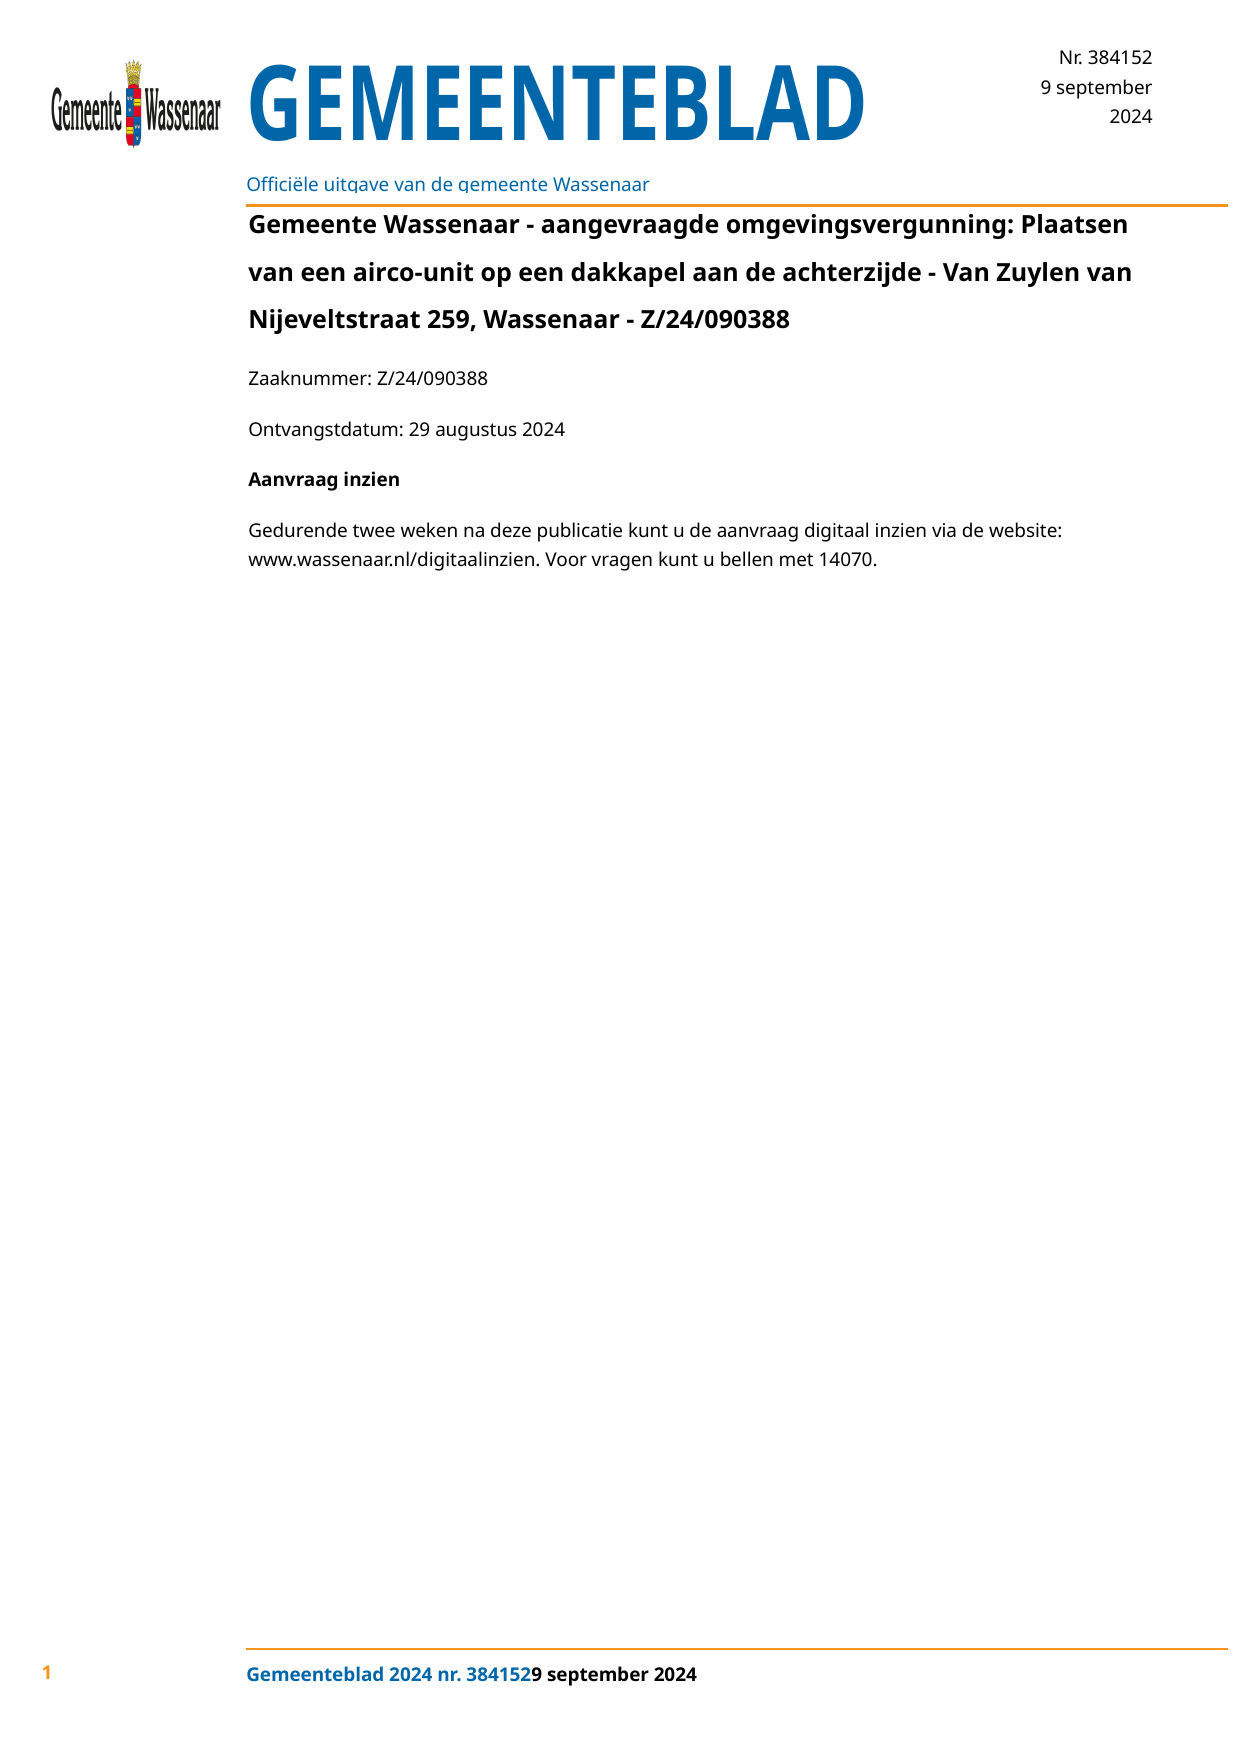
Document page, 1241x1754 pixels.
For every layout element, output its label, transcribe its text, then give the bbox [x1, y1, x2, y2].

text Ontvangstdatum: 29 augustus 2024 [248, 416, 1152, 442]
text Gemeente Wassenaar - aangevraagde omgevingsvergunning: Plaatsen van een airco-unit op een dakkapel aan de achterzijde - Van Zuylen van Nijeveltstraat 259, Wassenaar - Z/24/090388 [248, 207, 1152, 336]
text Zaaknummer: Z/24/090388 [248, 366, 1152, 391]
picture [41, 47, 231, 172]
text Aanvraag inzien [248, 466, 1152, 492]
text Gedurende twee weken na deze publicatie kunt u de aanvraag digitaal inzien via de website: www.wassenaar.nl/digitaalinzien. Voor vragen kunt u bellen met 14070. [248, 517, 1152, 572]
